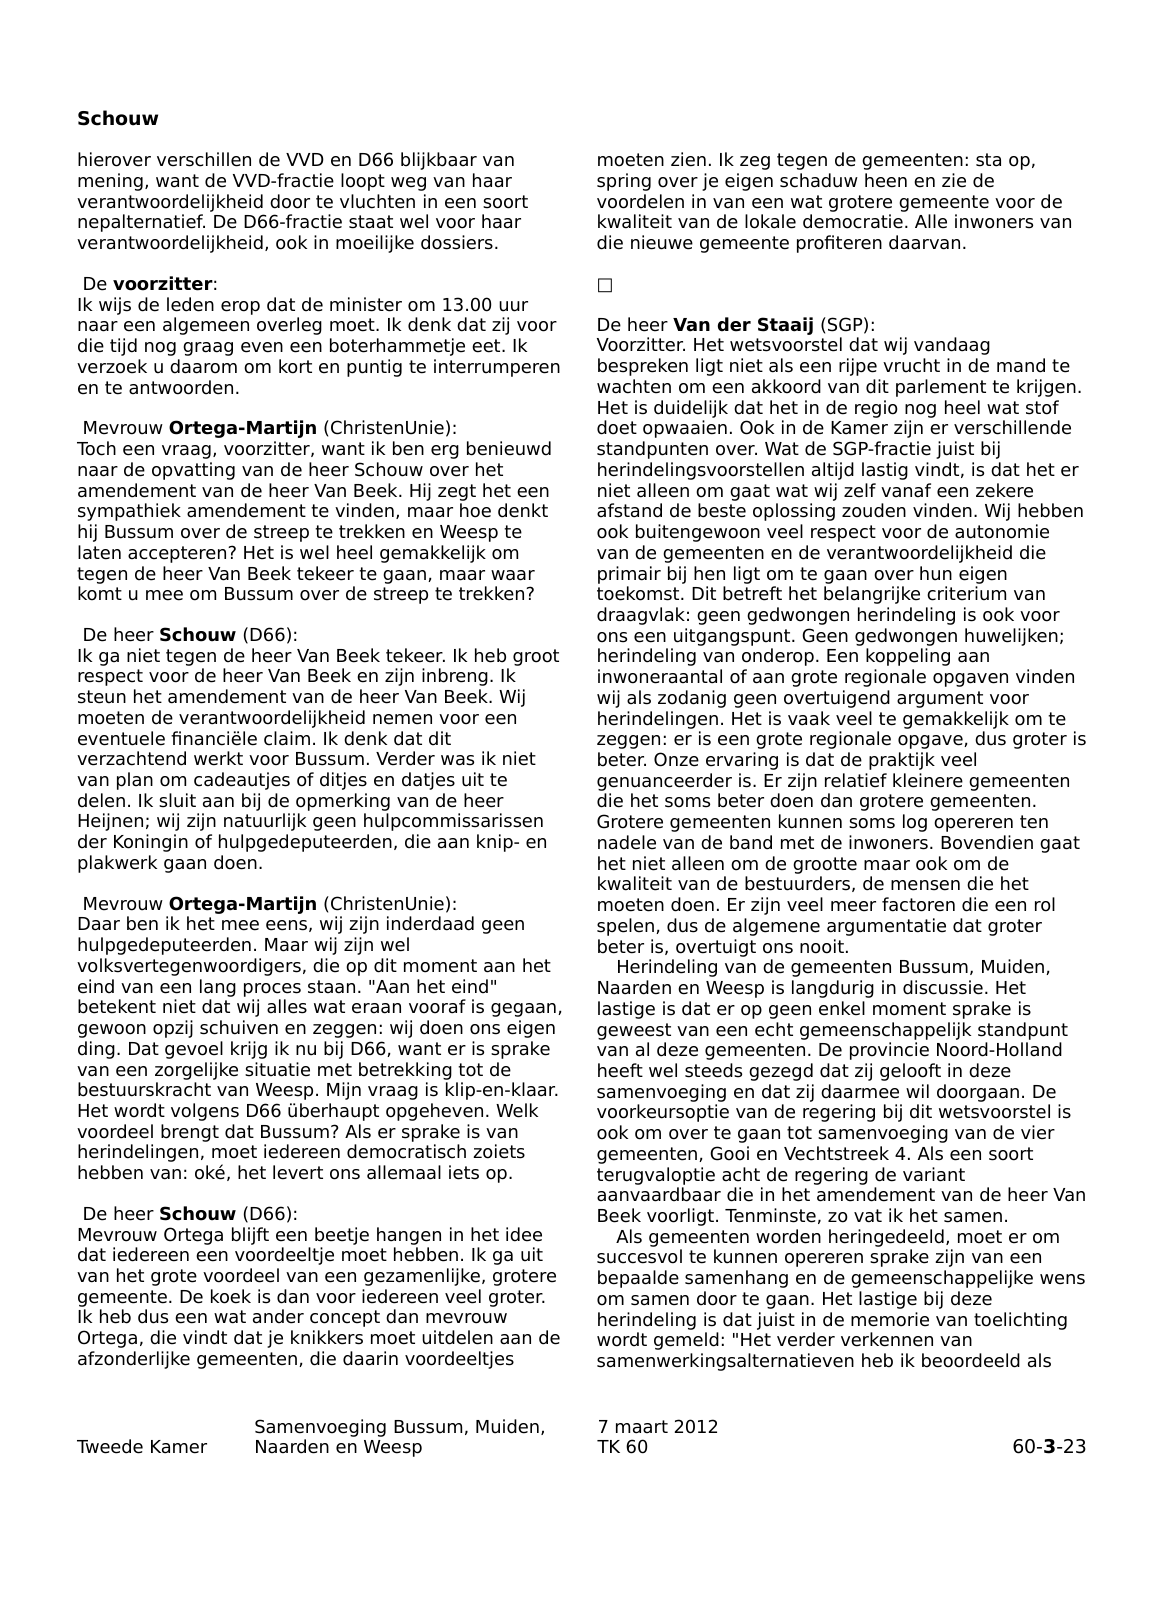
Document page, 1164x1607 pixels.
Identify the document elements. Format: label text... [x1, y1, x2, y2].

text Daar ben ik het mee eens, wij zijn inderdaad geen hulpgedeputeerden. Maar wij zijn wel volksvertegenwoordigers, die op dit moment aan het eind van een lang proces staan. "Aan het eind" betekent niet dat wij alles wat eraan vooraf is gegaan, gewoon opzij schuiven en zeggen: wij doen ons eigen ding. Dat gevoel krijg ik nu bij D66, want er is sprake van een zorgelijke situatie met betrekking tot de bestuurskracht van Weesp. Mijn vraag is klip-en-klaar. Het wordt volgens D66 überhaupt opgeheven. Welk voordeel brengt dat Bussum? Als er sprake is van herindelingen, moet iedereen democratisch zoiets hebben van: oké, het levert ons allemaal iets op. [77, 914, 567, 1184]
text hierover verschillen de VVD en D66 blijkbaar van mening, want de VVD-fractie loopt weg van haar verantwoordelijkheid door te vluchten in een soort nepalternatief. De D66-fractie staat wel voor haar verantwoordelijkheid, ook in moeilijke dossiers. [77, 150, 567, 254]
text De heer Schouw (D66): [77, 1204, 567, 1224]
text Ik wijs de leden erop dat de minister om 13.00 uur naar een algemeen overleg moet. Ik denk dat zij voor die tijd nog graag even een boterhammetje eet. Ik verzoek u daarom om kort en puntig te interrumperen en te antwoorden. [77, 294, 567, 398]
text De voorzitter: [77, 274, 567, 294]
text Mevrouw Ortega blijft een beetje hangen in het idee dat iedereen een voordeeltje moet hebben. Ik ga uit van het grote voordeel van een gezamenlijke, grotere gemeente. De koek is dan voor iedereen veel groter. Ik heb dus een wat ander concept dan mevrouw Ortega, die vindt dat je knikkers moet uitdelen aan de afzonderlijke gemeenten, die daarin voordeeltjes [77, 1224, 567, 1369]
text Als gemeenten worden heringedeeld, moet er om succesvol te kunnen opereren sprake zijn van een bepaalde samenhang en de gemeenschappelijke wens om samen door te gaan. Het lastige bij deze herindeling is dat juist in de memorie van toelichting wordt gemeld: "Het verder verkennen van samenwerkingsalternatieven heb ik beoordeeld als [596, 1227, 1087, 1372]
text □ [596, 274, 1087, 294]
text Mevrouw Ortega-Martijn (ChristenUnie): [77, 418, 567, 439]
text De heer Schouw (D66): [77, 625, 567, 646]
text moeten zien. Ik zeg tegen de gemeenten: sta op, spring over je eigen schaduw heen en zie de voordelen in van een wat grotere gemeente voor de kwaliteit van de lokale democratie. Alle inwoners van die nieuwe gemeente profiteren daarvan. [596, 150, 1087, 254]
text De heer Van der Staaij (SGP): [596, 314, 1087, 335]
text Ik ga niet tegen de heer Van Beek tekeer. Ik heb groot respect voor de heer Van Beek en zijn inbreng. Ik steun het amendement van de heer Van Beek. Wij moeten de verantwoordelijkheid nemen voor een eventuele financiële claim. Ik denk dat dit verzachtend werkt voor Bussum. Verder was ik niet van plan om cadeautjes of ditjes en datjes uit te delen. Ik sluit aan bij de opmerking van de heer Heijnen; wij zijn natuurlijk geen hulpcommissarissen der Koningin of hulpgedeputeerden, die aan knip- en plakwerk gaan doen. [77, 646, 567, 873]
text Toch een vraag, voorzitter, want ik ben erg benieuwd naar de opvatting van de heer Schouw over het amendement van de heer Van Beek. Hij zegt het een sympathiek amendement te vinden, maar hoe denkt hij Bussum over de streep te trekken en Weesp te laten accepteren? Het is wel heel gemakkelijk om tegen de heer Van Beek tekeer te gaan, maar waar komt u mee om Bussum over de streep te trekken? [77, 439, 567, 605]
text Herindeling van de gemeenten Bussum, Muiden, Naarden en Weesp is langdurig in discussie. Het lastige is dat er op geen enkel moment sprake is geweest van een echt gemeenschappelijk standpunt van al deze gemeenten. De provincie Noord-Holland heeft wel steeds gezegd dat zij gelooft in deze samenvoeging en dat zij daarmee wil doorgaan. De voorkeursoptie van de regering bij dit wetsvoorstel is ook om over te gaan tot samenvoeging van de vier gemeenten, Gooi en Vechtstreek 4. Als een soort terugvaloptie acht de regering de variant aanvaardbaar die in het amendement van de heer Van Beek voorligt. Tenminste, zo vat ik het samen. [596, 957, 1087, 1227]
text Voorzitter. Het wetsvoorstel dat wij vandaag bespreken ligt niet als een rijpe vrucht in de mand te wachten om een akkoord van dit parlement te krijgen. Het is duidelijk dat het in de regio nog heel wat stof doet opwaaien. Ook in de Kamer zijn er verschillende standpunten over. Wat de SGP-fractie juist bij herindelingsvoorstellen altijd lastig vindt, is dat het er niet alleen om gaat wat wij zelf vanaf een zekere afstand de beste oplossing zouden vinden. Wij hebben ook buitengewoon veel respect voor de autonomie van de gemeenten en de verantwoordelijkheid die primair bij hen ligt om te gaan over hun eigen toekomst. Dit betreft het belangrijke criterium van draagvlak: geen gedwongen herindeling is ook voor ons een uitgangspunt. Geen gedwongen huwelijken; herindeling van onderop. Een koppeling aan inwoneraantal of aan grote regionale opgaven vinden wij als zodanig geen overtuigend argument voor herindelingen. Het is vaak veel te gemakkelijk om te zeggen: er is een grote regionale opgave, dus groter is beter. Onze ervaring is dat de praktijk veel genuanceerder is. Er zijn relatief kleinere gemeenten die het soms beter doen dan grotere gemeenten. Grotere gemeenten kunnen soms log opereren ten nadele van de band met de inwoners. Bovendien gaat het niet alleen om de grootte maar ook om de kwaliteit van de bestuurders, de mensen die het moeten doen. Er zijn veel meer factoren die een rol spelen, dus de algemene argumentatie dat groter beter is, overtuigt ons nooit. [596, 335, 1087, 957]
text Mevrouw Ortega-Martijn (ChristenUnie): [77, 893, 567, 914]
